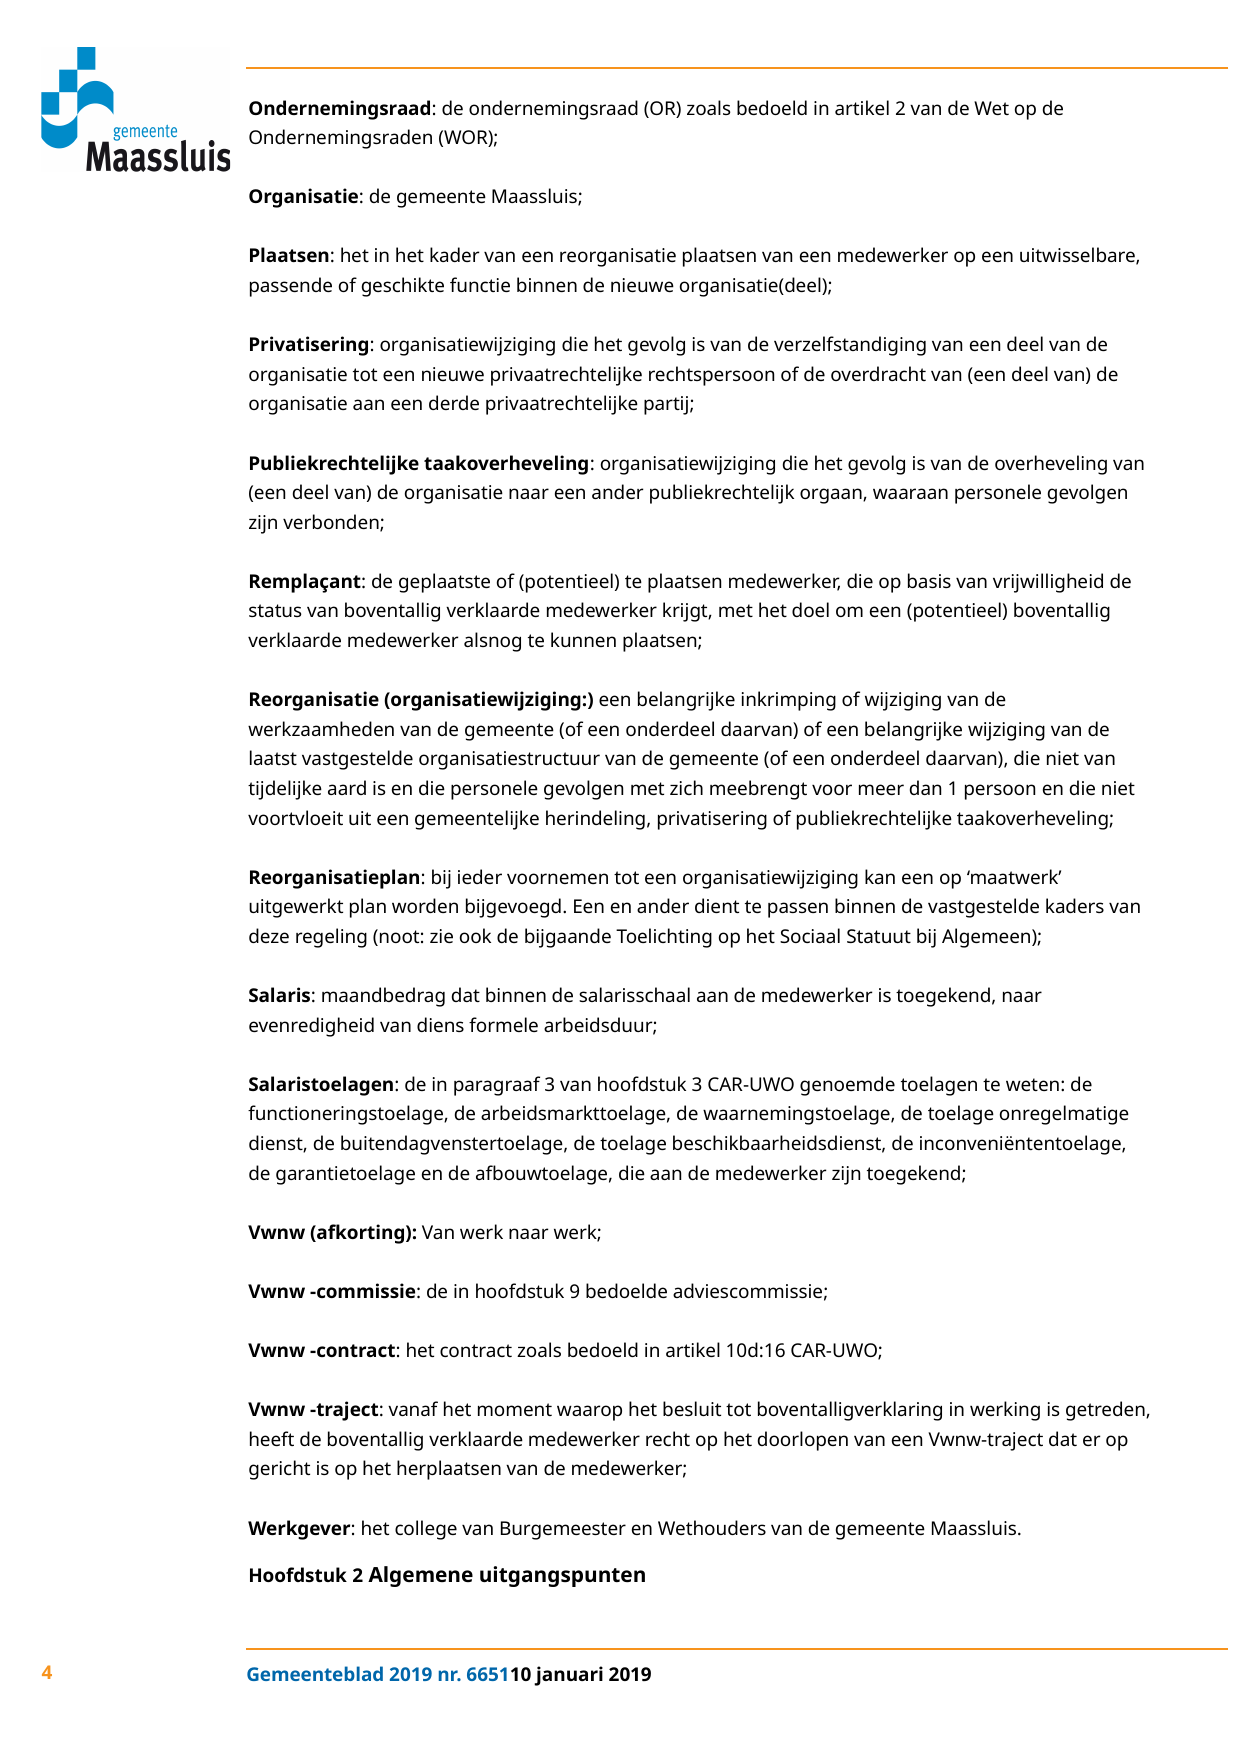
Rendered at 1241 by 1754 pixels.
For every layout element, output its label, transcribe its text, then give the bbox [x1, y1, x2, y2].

text Werkgever: het college van Burgemeester en Wethouders van de gemeente Maassluis. [248, 1515, 1152, 1541]
text Vwnw -commissie: de in hoofdstuk 9 bedoelde adviescommissie; [248, 1278, 1152, 1304]
text Plaatsen: het in het kader van een reorganisatie plaatsen van een medewerker op een uitwisselbare, passende of geschikte functie binnen de nieuwe organisatie(deel); [248, 243, 1152, 298]
picture [41, 47, 77, 92]
text Vwnw -contract: het contract zoals bedoeld in artikel 10d:16 CAR-UWO; [248, 1337, 1152, 1363]
text Reorganisatieplan: bij ieder voornemen tot een organisatiewijziging kan een op ‘maatwerk’ uitgewerkt plan worden bijgevoegd. Een en ander dient te passen binnen de vastgestelde kaders van deze regeling (noot: zie ook de bijgaande Toelichting op het Sociaal Statuut bij Algemeen); [248, 864, 1152, 949]
text Organisatie: de gemeente Maassluis; [248, 183, 1152, 209]
text Hoofdstuk 2 Algemene uitgangspunten [248, 1560, 1152, 1589]
text Salaris: maandbedrag dat binnen de salarisschaal aan de medewerker is toegekend, naar evenredigheid van diens formele arbeidsduur; [248, 982, 1152, 1038]
text Publiekrechtelijke taakoverheveling: organisatiewijziging die het gevolg is van de overheveling van (een deel van) de organisatie naar een ander publiekrechtelijk orgaan, waaraan personele gevolgen zijn verbonden; [248, 450, 1152, 535]
text Reorganisatie (organisatiewijziging:) een belangrijke inkrimping of wijziging van de werkzaamheden van de gemeente (of een onderdeel daarvan) of een belangrijke wijziging van de laatst vastgestelde organisatiestructuur van de gemeente (of een onderdeel daarvan), die niet van tijdelijke aard is en die personele gevolgen met zich meebrengt voor meer dan 1 persoon en die niet voortvloeit uit een gemeentelijke herindeling, privatisering of publiekrechtelijke taakoverheveling; [248, 686, 1152, 831]
text Vwnw (afkorting): Van werk naar werk; [248, 1219, 1152, 1245]
text Privatisering: organisatiewijziging die het gevolg is van de verzelfstandiging van een deel van de organisatie tot een nieuwe privaatrechtelijke rechtspersoon of de overdracht van (een deel van) de organisatie aan een derde privaatrechtelijke partij; [248, 331, 1152, 416]
text Remplaçant: de geplaatste of (potentieel) te plaatsen medewerker, die op basis van vrijwilligheid de status van boventallig verklaarde medewerker krijgt, met het doel om een (potentieel) boventallig verklaarde medewerker alsnog te kunnen plaatsen; [248, 568, 1152, 653]
picture [41, 47, 231, 172]
text Vwnw -traject: vanaf het moment waarop het besluit tot boventalligverklaring in werking is getreden, heeft de boventallig verklaarde medewerker recht op het doorlopen van een Vwnw-traject dat er op gericht is op het herplaatsen van de medewerker; [248, 1396, 1152, 1481]
text Salaristoelagen: de in paragraaf 3 van hoofdstuk 3 CAR-UWO genoemde toelagen te weten: de functioneringstoelage, de arbeidsmarkttoelage, de waarnemingstoelage, de toelage onregelmatige dienst, de buitendagvenstertoelage, de toelage beschikbaarheidsdienst, de inconveniëntentoelage, de garantietoelage en de afbouwtoelage, die aan de medewerker zijn toegekend; [248, 1071, 1152, 1186]
text Ondernemingsraad: de ondernemingsraad (OR) zoals bedoeld in artikel 2 van de Wet op de Ondernemingsraden (WOR); [248, 95, 1152, 150]
